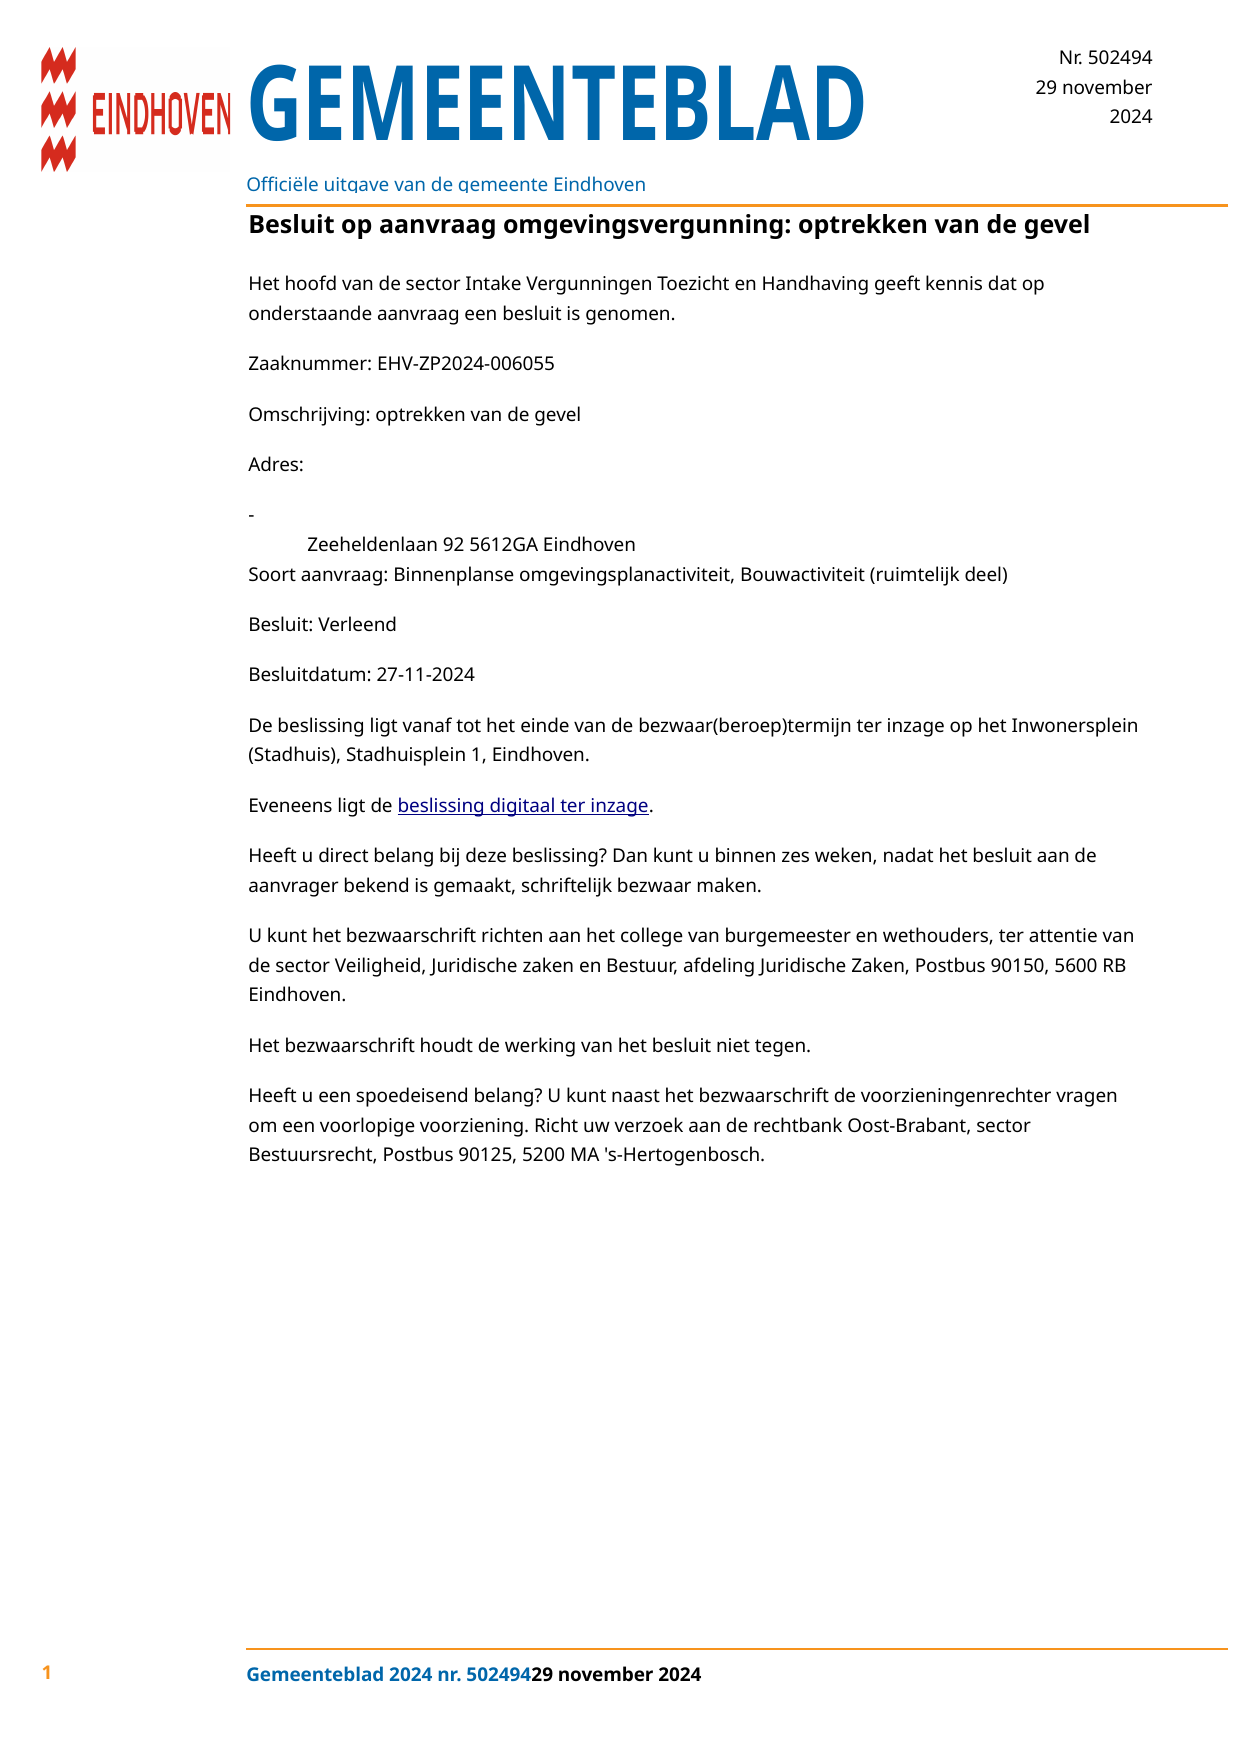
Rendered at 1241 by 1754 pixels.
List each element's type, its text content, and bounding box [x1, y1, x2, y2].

text Besluit op aanvraag omgevingsvergunning: optrekken van de gevel [248, 207, 1152, 241]
text Adres: [248, 451, 1152, 477]
text Heeft u een spoedeisend belang? U kunt naast het bezwaarschrift de voorzieningenrechter vragen om een voorlopige voorziening. Richt uw verzoek aan de rechtbank Oost-Brabant, sector Bestuursrecht, Postbus 90125, 5200 MA 's-Hertogenbosch. [248, 1082, 1152, 1167]
picture [41, 47, 231, 172]
text Het bezwaarschrift houdt de werking van het besluit niet tegen. [248, 1032, 1152, 1058]
text Eveneens ligt de beslissing digitaal ter inzage. [248, 792, 1152, 818]
text Zaaknummer: EHV-ZP2024-006055 [248, 350, 1152, 376]
text U kunt het bezwaarschrift richten aan het college van burgemeester en wethouders, ter attentie van de sector Veiligheid, Juridische zaken en Bestuur, afdeling Juridische Zaken, Postbus 90150, 5600 RB Eindhoven. [248, 922, 1152, 1007]
text Heeft u direct belang bij deze beslissing? Dan kunt u binnen zes weken, nadat het besluit aan de aanvrager bekend is gemaakt, schriftelijk bezwaar maken. [248, 842, 1152, 898]
text Het hoofd van de sector Intake Vergunningen Toezicht en Handhaving geeft kennis dat op onderstaande aanvraag een besluit is genomen. [248, 270, 1152, 326]
text De beslissing ligt vanaf tot het einde van de bezwaar(beroep)termijn ter inzage op het Inwonersplein (Stadhuis), Stadhuisplein 1, Eindhoven. [248, 712, 1152, 767]
text Soort aanvraag: Binnenplanse omgevingsplanactiviteit, Bouwactiviteit (ruimtelijk deel) [248, 561, 1152, 586]
text Besluitdatum: 27-11-2024 [248, 662, 1152, 687]
list Zeeheldenlaan 92 5612GA Eindhoven [248, 531, 1152, 557]
text Omschrijving: optrekken van de gevel [248, 401, 1152, 426]
text Besluit: Verleend [248, 611, 1152, 637]
